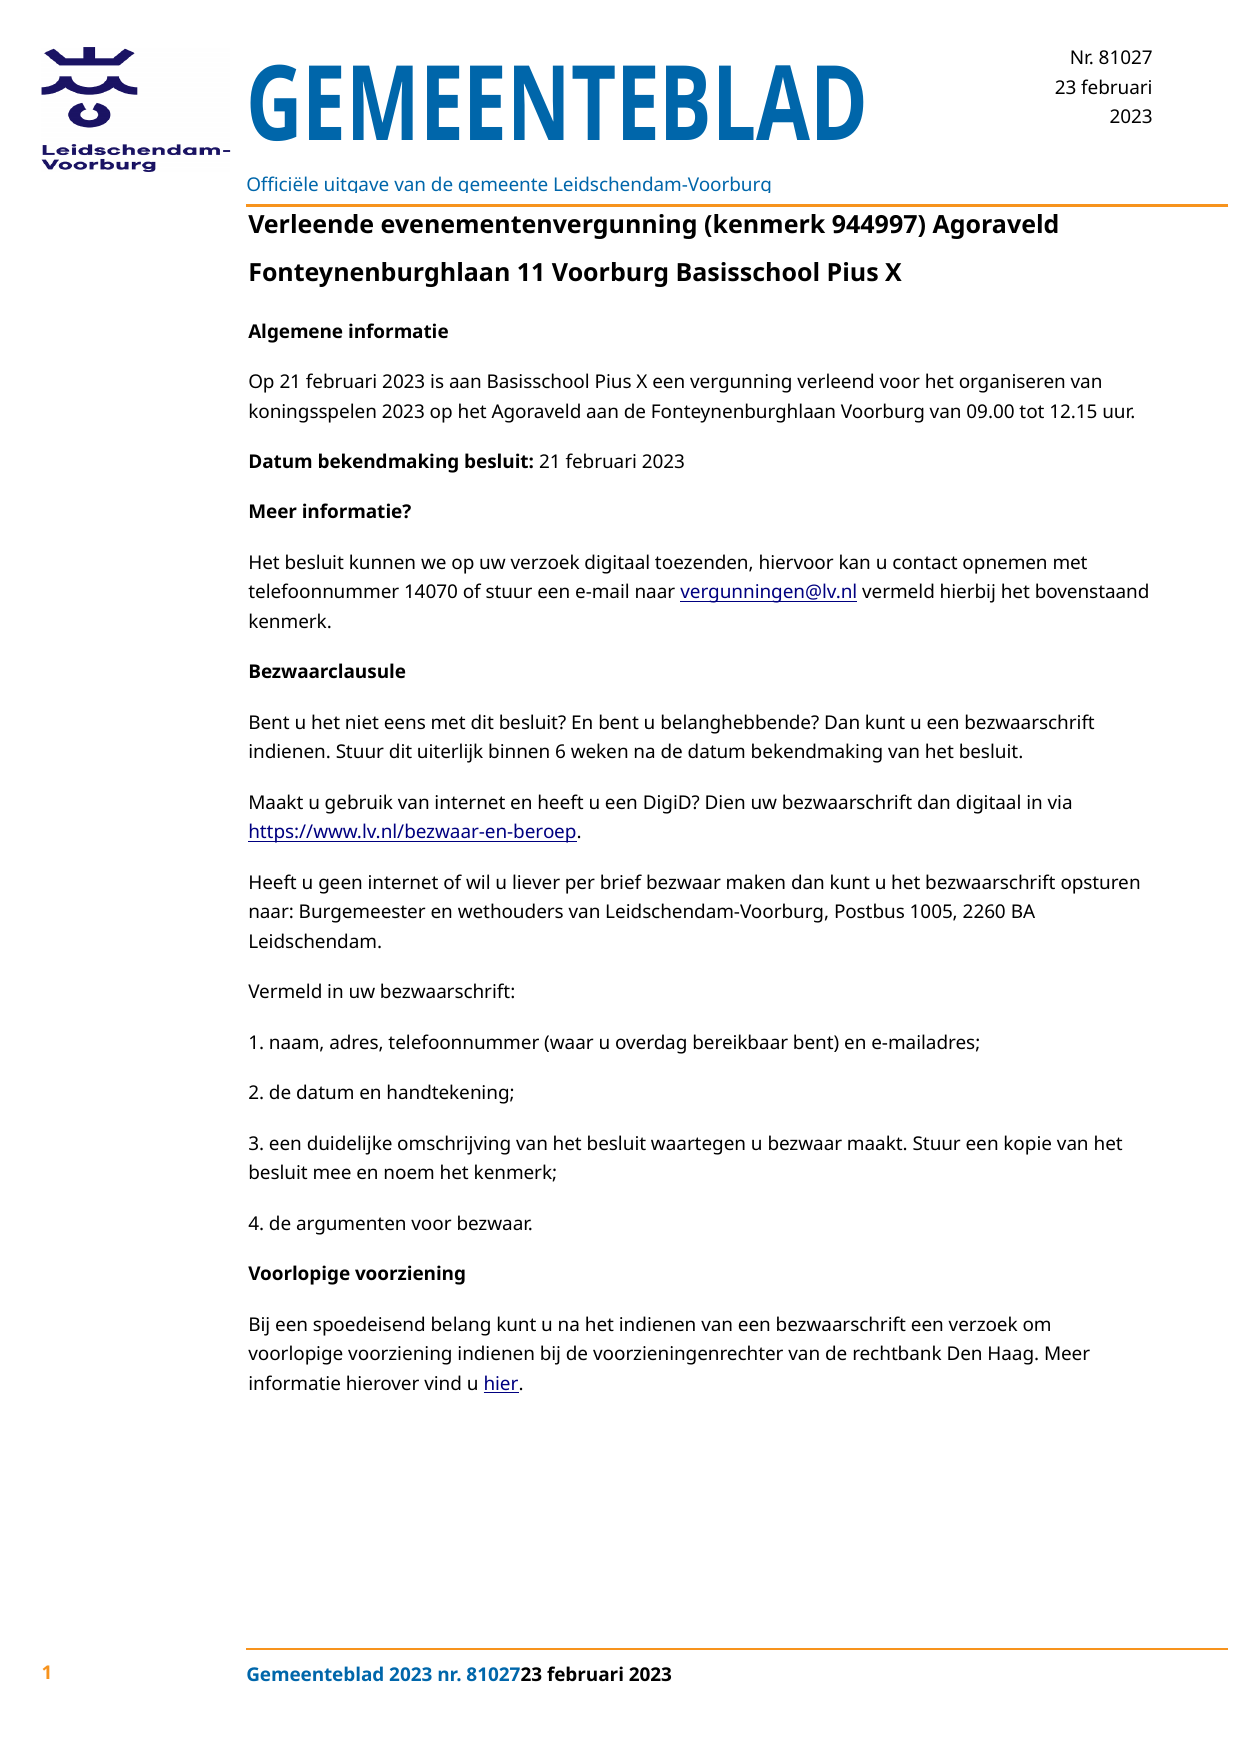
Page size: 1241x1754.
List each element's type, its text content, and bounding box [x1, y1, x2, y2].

text Heeft u geen internet of wil u liever per brief bezwaar maken dan kunt u het bezwaarschrift opsturen naar: Burgemeester en wethouders van Leidschendam-Voorburg, Postbus 1005, 2260 BA Leidschendam. [248, 869, 1152, 954]
text Vermeld in uw bezwaarschrift: [248, 979, 1152, 1004]
text Het besluit kunnen we op uw verzoek digitaal toezenden, hiervoor kan u contact opnemen met telefoonnummer 14070 of stuur een e-mail naar vergunningen@lv.nl vermeld hierbij het bovenstaand kenmerk. [248, 549, 1152, 634]
text Verleende evenementenvergunning (kenmerk 944997) Agoraveld Fonteynenburghlaan 11 Voorburg Basisschool Pius X [248, 207, 1152, 288]
text 2. de datum en handtekening; [248, 1079, 1152, 1105]
text Bezwaarclausule [248, 659, 1152, 684]
text 4. de argumenten voor bezwaar. [248, 1210, 1152, 1236]
text Op 21 februari 2023 is aan Basisschool Pius X een vergunning verleend voor het organiseren van koningsspelen 2023 op het Agoraveld aan de Fonteynenburghlaan Voorburg van 09.00 tot 12.15 uur. [248, 368, 1152, 424]
text 3. een duidelijke omschrijving van het besluit waartegen u bezwaar maakt. Stuur een kopie van het besluit mee en noem het kenmerk; [248, 1130, 1152, 1185]
text 1. naam, adres, telefoonnummer (waar u overdag bereikbaar bent) en e-mailadres; [248, 1029, 1152, 1055]
text Maakt u gebruik van internet en heeft u een DigiD? Dien uw bezwaarschrift dan digitaal in via https://www.lv.nl/bezwaar-en-beroep. [248, 789, 1152, 844]
text Algemene informatie [248, 318, 1152, 344]
picture [41, 47, 231, 172]
text Meer informatie? [248, 499, 1152, 524]
text Bij een spoedeisend belang kunt u na het indienen van een bezwaarschrift een verzoek om voorlopige voorziening indienen bij de voorzieningenrechter van de rechtbank Den Haag. Meer informatie hierover vind u hier. [248, 1311, 1152, 1396]
text Bent u het niet eens met dit besluit? En bent u belanghebbende? Dan kunt u een bezwaarschrift indienen. Stuur dit uiterlijk binnen 6 weken na de datum bekendmaking van het besluit. [248, 709, 1152, 764]
text Datum bekendmaking besluit: 21 februari 2023 [248, 448, 1152, 474]
text Voorlopige voorziening [248, 1260, 1152, 1286]
